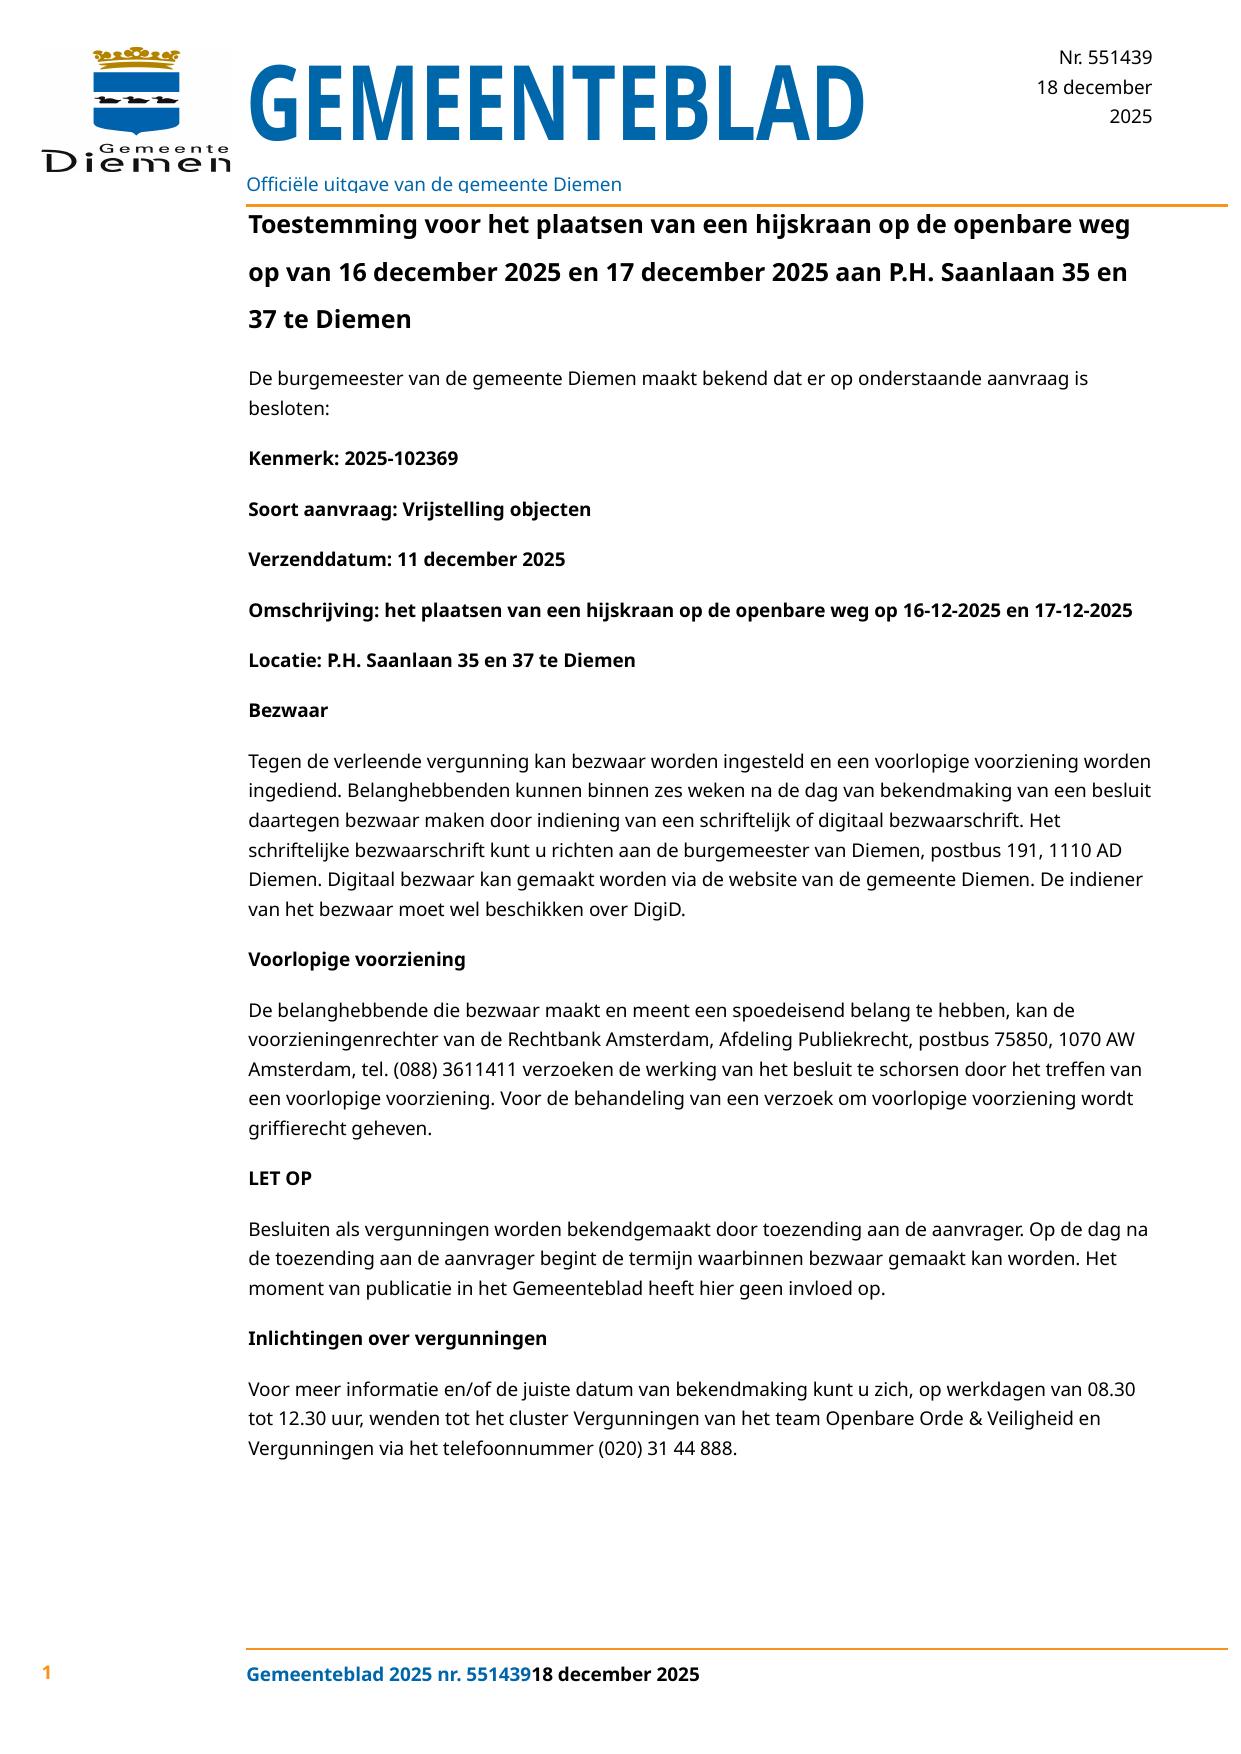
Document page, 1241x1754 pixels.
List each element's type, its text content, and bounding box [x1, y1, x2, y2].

text LET OP [248, 1166, 1152, 1191]
text De burgemeester van de gemeente Diemen maakt bekend dat er op onderstaande aanvraag is besloten: [248, 366, 1152, 421]
text Voor meer informatie en/of de juiste datum van bekendmaking kunt u zich, op werkdagen van 08.30 tot 12.30 uur, wenden tot het cluster Vergunningen van het team Openbare Orde & Veiligheid en Vergunningen via het telefoonnummer (020) 31 44 888. [248, 1376, 1152, 1461]
text Inlichtingen over vergunningen [248, 1326, 1152, 1351]
text Locatie: P.H. Saanlaan 35 en 37 te Diemen [248, 647, 1152, 673]
text De belanghebbende die bezwaar maakt en meent een spoedeisend belang te hebben, kan de voorzieningenrechter van de Rechtbank Amsterdam, Afdeling Publiekrecht, postbus 75850, 1070 AW Amsterdam, tel. (088) 3611411 verzoeken de werking van het besluit te schorsen door het treffen van een voorlopige voorziening. Voor de behandeling van een verzoek om voorlopige voorziening wordt griffierecht geheven. [248, 997, 1152, 1141]
text Voorlopige voorziening [248, 946, 1152, 972]
text Tegen de verleende vergunning kan bezwaar worden ingesteld en een voorlopige voorziening worden ingediend. Belanghebbenden kunnen binnen zes weken na de dag van bekendmaking van een besluit daartegen bezwaar maken door indiening van een schriftelijk of digitaal bezwaarschrift. Het schriftelijke bezwaarschrift kunt u richten aan de burgemeester van Diemen, postbus 191, 1110 AD Diemen. Digitaal bezwaar kan gemaakt worden via de website van de gemeente Diemen. De indiener van het bezwaar moet wel beschikken over DigiD. [248, 748, 1152, 922]
text Toestemming voor het plaatsen van een hijskraan op de openbare weg op van 16 december 2025 en 17 december 2025 aan P.H. Saanlaan 35 en 37 te Diemen [248, 207, 1152, 336]
text Soort aanvraag: Vrijstelling objecten [248, 496, 1152, 522]
text Bezwaar [248, 698, 1152, 723]
text Besluiten als vergunningen worden bekendgemaakt door toezending aan de aanvrager. Op de dag na de toezending aan de aanvrager begint de termijn waarbinnen bezwaar gemaakt kan worden. Het moment van publicatie in het Gemeenteblad heeft hier geen invloed op. [248, 1216, 1152, 1301]
picture [41, 47, 231, 172]
text Kenmerk: 2025-102369 [248, 446, 1152, 471]
text Verzenddatum: 11 december 2025 [248, 546, 1152, 572]
text Omschrijving: het plaatsen van een hijskraan op de openbare weg op 16-12-2025 en 17-12-2025 [248, 597, 1152, 622]
